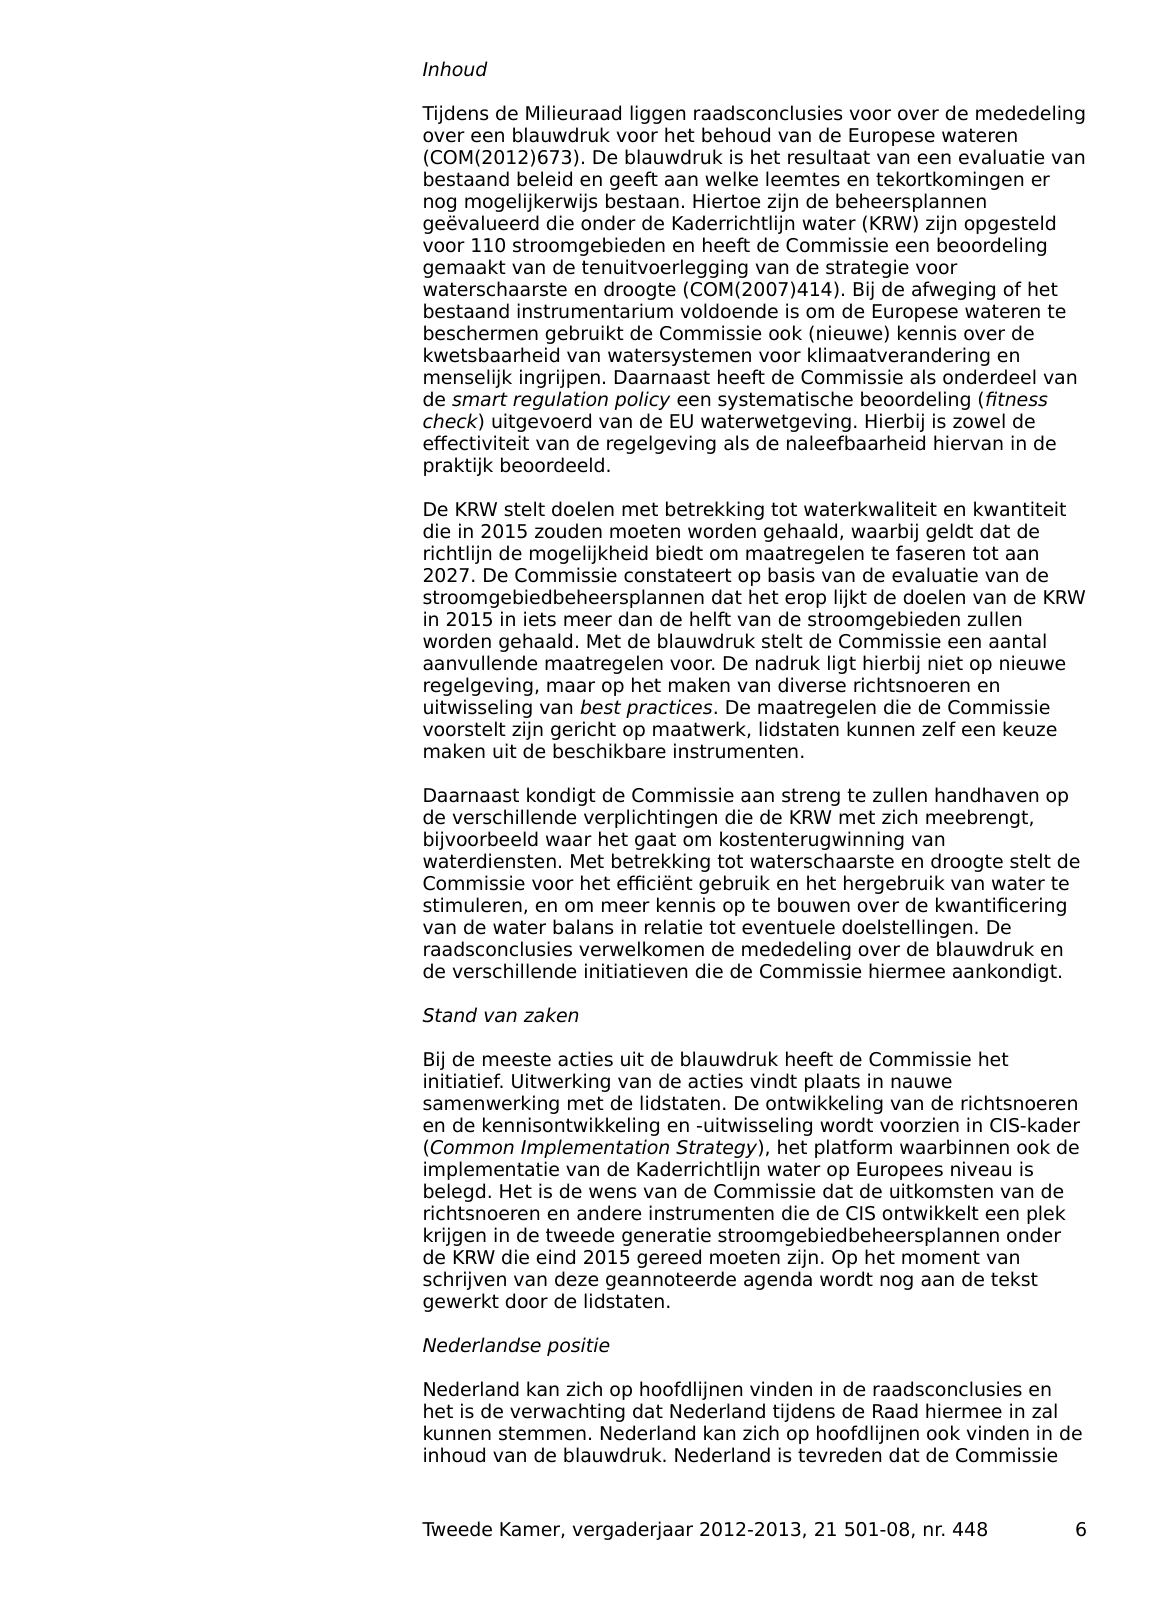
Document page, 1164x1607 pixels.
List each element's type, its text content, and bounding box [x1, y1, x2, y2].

text Bij de meeste acties uit de blauwdruk heeft de Commissie het initiatief. Uitwerking van de acties vindt plaats in nauwe samenwerking met de lidstaten. De ontwikkeling van de richtsnoeren en de kennisontwikkeling en -uitwisseling wordt voorzien in CIS-kader (Common Implementation Strategy), het platform waarbinnen ook de implementatie van de Kaderrichtlijn water op Europees niveau is belegd. Het is de wens van de Commissie dat de uitkomsten van de richtsnoeren en andere instrumenten die de CIS ontwikkelt een plek krijgen in de tweede generatie stroomgebiedbeheersplannen onder de KRW die eind 2015 gereed moeten zijn. Op het moment van schrijven van deze geannoteerde agenda wordt nog aan de tekst gewerkt door de lidstaten. [422, 1049, 1087, 1313]
text Tijdens de Milieuraad liggen raadsconclusies voor over de mededeling over een blauwdruk voor het behoud van de Europese wateren (COM(2012)673). De blauwdruk is het resultaat van een evaluatie van bestaand beleid en geeft aan welke leemtes en tekortkomingen er nog mogelijkerwijs bestaan. Hiertoe zijn de beheersplannen geëvalueerd die onder de Kaderrichtlijn water (KRW) zijn opgesteld voor 110 stroomgebieden en heeft de Commissie een beoordeling gemaakt van de tenuitvoerlegging van de strategie voor waterschaarste en droogte (COM(2007)414). Bij de afweging of het bestaand instrumentarium voldoende is om de Europese wateren te beschermen gebruikt de Commissie ook (nieuwe) kennis over de kwetsbaarheid van watersystemen voor klimaatverandering en menselijk ingrijpen. Daarnaast heeft de Commissie als onderdeel van de smart regulation policy een systematische beoordeling (fitness check) uitgevoerd van de EU waterwetgeving. Hierbij is zowel de effectiviteit van de regelgeving als de naleefbaarheid hiervan in de praktijk beoordeeld. [422, 103, 1087, 477]
subtitle Inhoud [422, 59, 1087, 81]
text Daarnaast kondigt de Commissie aan streng te zullen handhaven op de verschillende verplichtingen die de KRW met zich meebrengt, bijvoorbeeld waar het gaat om kostenterugwinning van waterdiensten. Met betrekking tot waterschaarste en droogte stelt de Commissie voor het efficiënt gebruik en het hergebruik van water te stimuleren, en om meer kennis op te bouwen over de kwantificering van de water balans in relatie tot eventuele doelstellingen. De raadsconclusies verwelkomen de mededeling over de blauwdruk en de verschillende initiatieven die de Commissie hiermee aankondigt. [422, 785, 1087, 983]
text Nederland kan zich op hoofdlijnen vinden in de raadsconclusies en het is de verwachting dat Nederland tijdens de Raad hiermee in zal kunnen stemmen. Nederland kan zich op hoofdlijnen ook vinden in de inhoud van de blauwdruk. Nederland is tevreden dat de Commissie [422, 1379, 1087, 1467]
subtitle Stand van zaken [422, 1005, 1087, 1027]
text De KRW stelt doelen met betrekking tot waterkwaliteit en kwantiteit die in 2015 zouden moeten worden gehaald, waarbij geldt dat de richtlijn de mogelijkheid biedt om maatregelen te faseren tot aan 2027. De Commissie constateert op basis van de evaluatie van de stroomgebiedbeheersplannen dat het erop lijkt de doelen van de KRW in 2015 in iets meer dan de helft van de stroomgebieden zullen worden gehaald. Met de blauwdruk stelt de Commissie een aantal aanvullende maatregelen voor. De nadruk ligt hierbij niet op nieuwe regelgeving, maar op het maken van diverse richtsnoeren en uitwisseling van best practices. De maatregelen die de Commissie voorstelt zijn gericht op maatwerk, lidstaten kunnen zelf een keuze maken uit de beschikbare instrumenten. [422, 499, 1087, 763]
subtitle Nederlandse positie [422, 1335, 1087, 1357]
